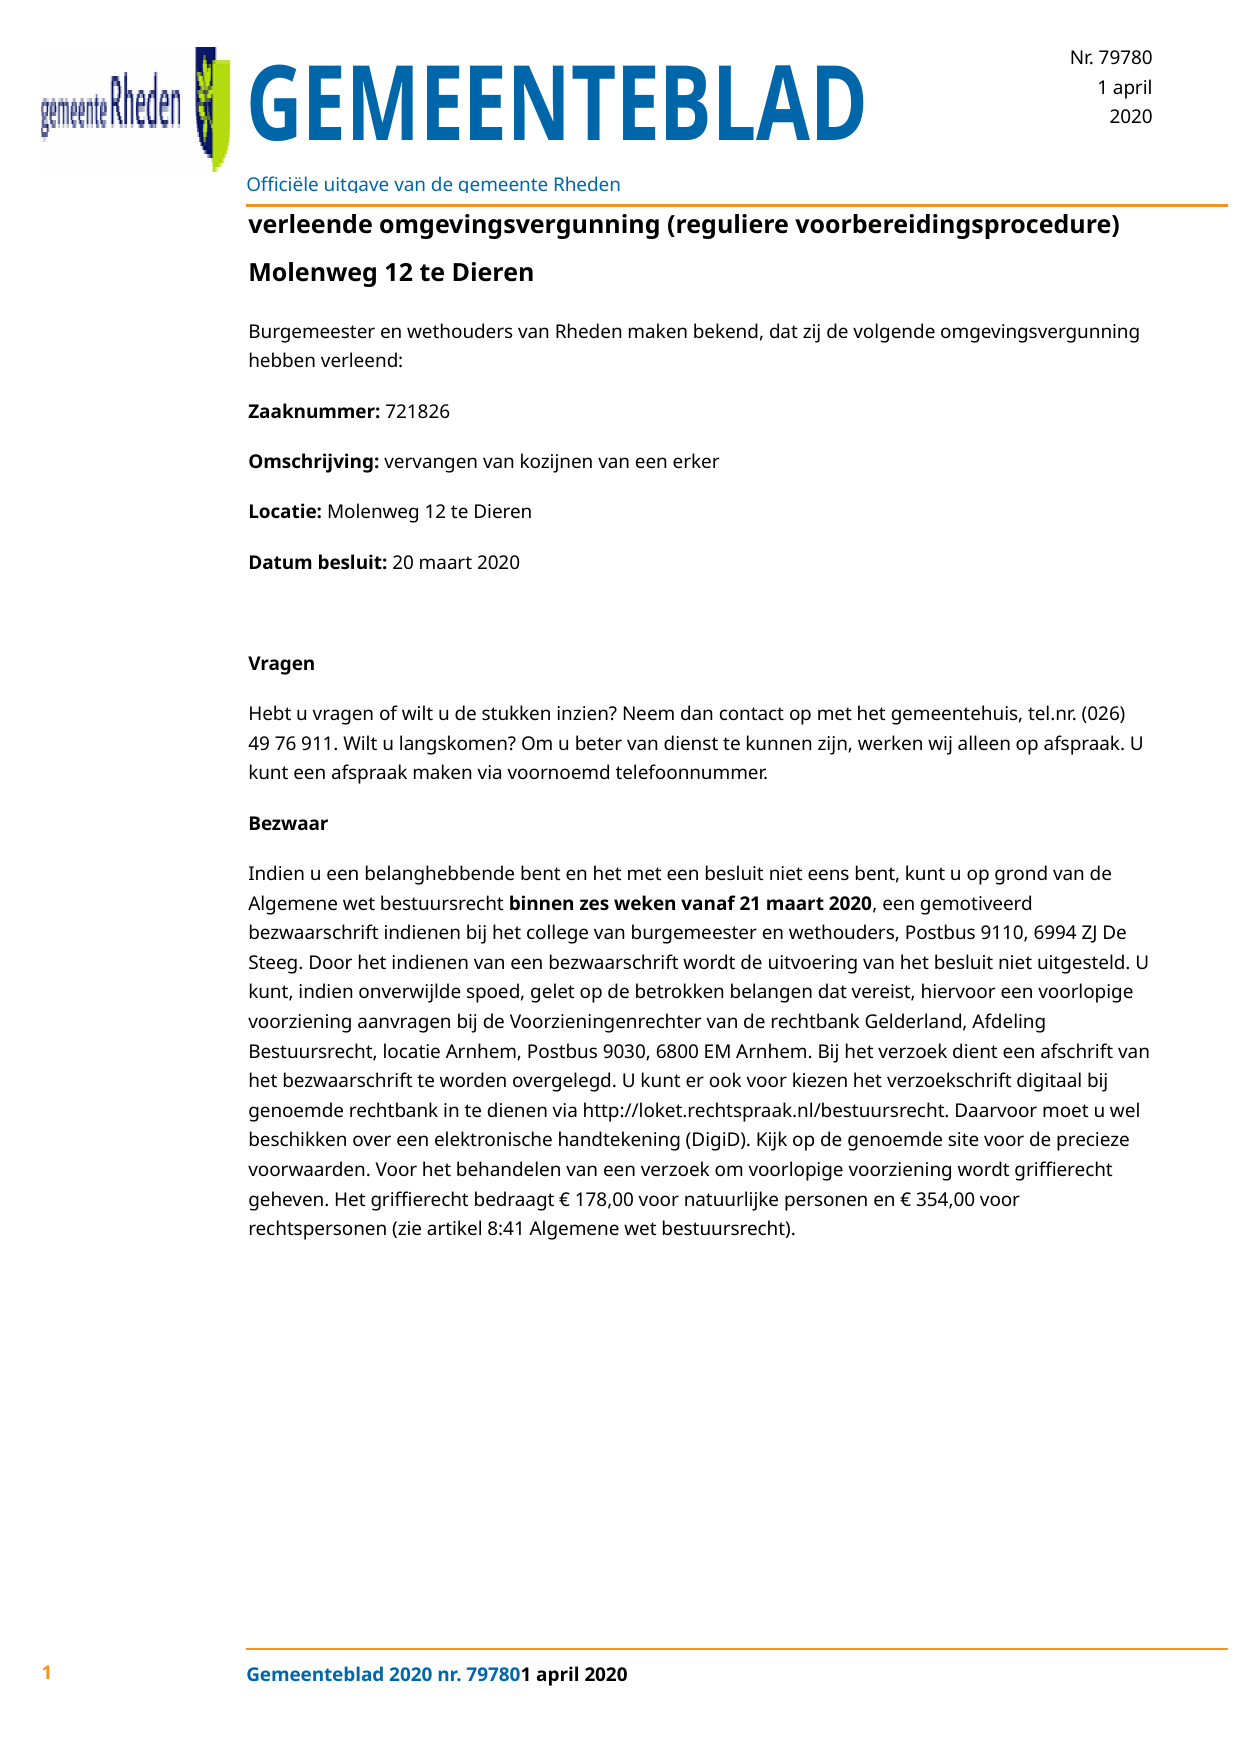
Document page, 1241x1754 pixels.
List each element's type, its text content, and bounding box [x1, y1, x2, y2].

text Omschrijving: vervangen van kozijnen van een erker [248, 448, 1152, 474]
text Locatie: Molenweg 12 te Dieren [248, 499, 1152, 524]
text Bezwaar [248, 810, 1152, 836]
text Burgemeester en wethouders van Rheden maken bekend, dat zij de volgende omgevingsvergunning hebben verleend: [248, 318, 1152, 373]
text Indien u een belanghebbende bent en het met een besluit niet eens bent, kunt u op grond van de Algemene wet bestuursrecht binnen zes weken vanaf 21 maart 2020, een gemotiveerd bezwaarschrift indienen bij het college van burgemeester en wethouders, Postbus 9110, 6994 ZJ De Steeg. Door het indienen van een bezwaarschrift wordt de uitvoering van het besluit niet uitgesteld. U kunt, indien onverwijlde spoed, gelet op de betrokken belangen dat vereist, hiervoor een voorlopige voorziening aanvragen bij de Voorzieningenrechter van de rechtbank Gelderland, Afdeling Bestuursrecht, locatie Arnhem, Postbus 9030, 6800 EM Arnhem. Bij het verzoek dient een afschrift van het bezwaarschrift te worden overgelegd. U kunt er ook voor kiezen het verzoekschrift digitaal bij genoemde rechtbank in te dienen via http://loket.rechtspraak.nl/bestuursrecht. Daarvoor moet u wel beschikken over een elektronische handtekening (DigiD). Kijk op de genoemde site voor de precieze voorwaarden. Voor het behandelen van een verzoek om voorlopige voorziening wordt griffierecht geheven. Het griffierecht bedraagt € 178,00 voor natuurlijke personen en € 354,00 voor rechtspersonen (zie artikel 8:41 Algemene wet bestuursrecht). [248, 860, 1152, 1241]
text Vragen [248, 650, 1152, 676]
text verleende omgevingsvergunning (reguliere voorbereidingsprocedure) Molenweg 12 te Dieren [248, 207, 1152, 288]
text Datum besluit: 20 maart 2020 [248, 549, 1152, 575]
text Zaaknummer: 721826 [248, 398, 1152, 424]
picture [41, 47, 231, 172]
text Hebt u vragen of wilt u de stukken inzien? Neem dan contact op met het gemeentehuis, tel.nr. (026) 49 76 911. Wilt u langskomen? Om u beter van dienst te kunnen zijn, werken wij alleen op afspraak. U kunt een afspraak maken via voornoemd telefoonnummer. [248, 700, 1152, 785]
